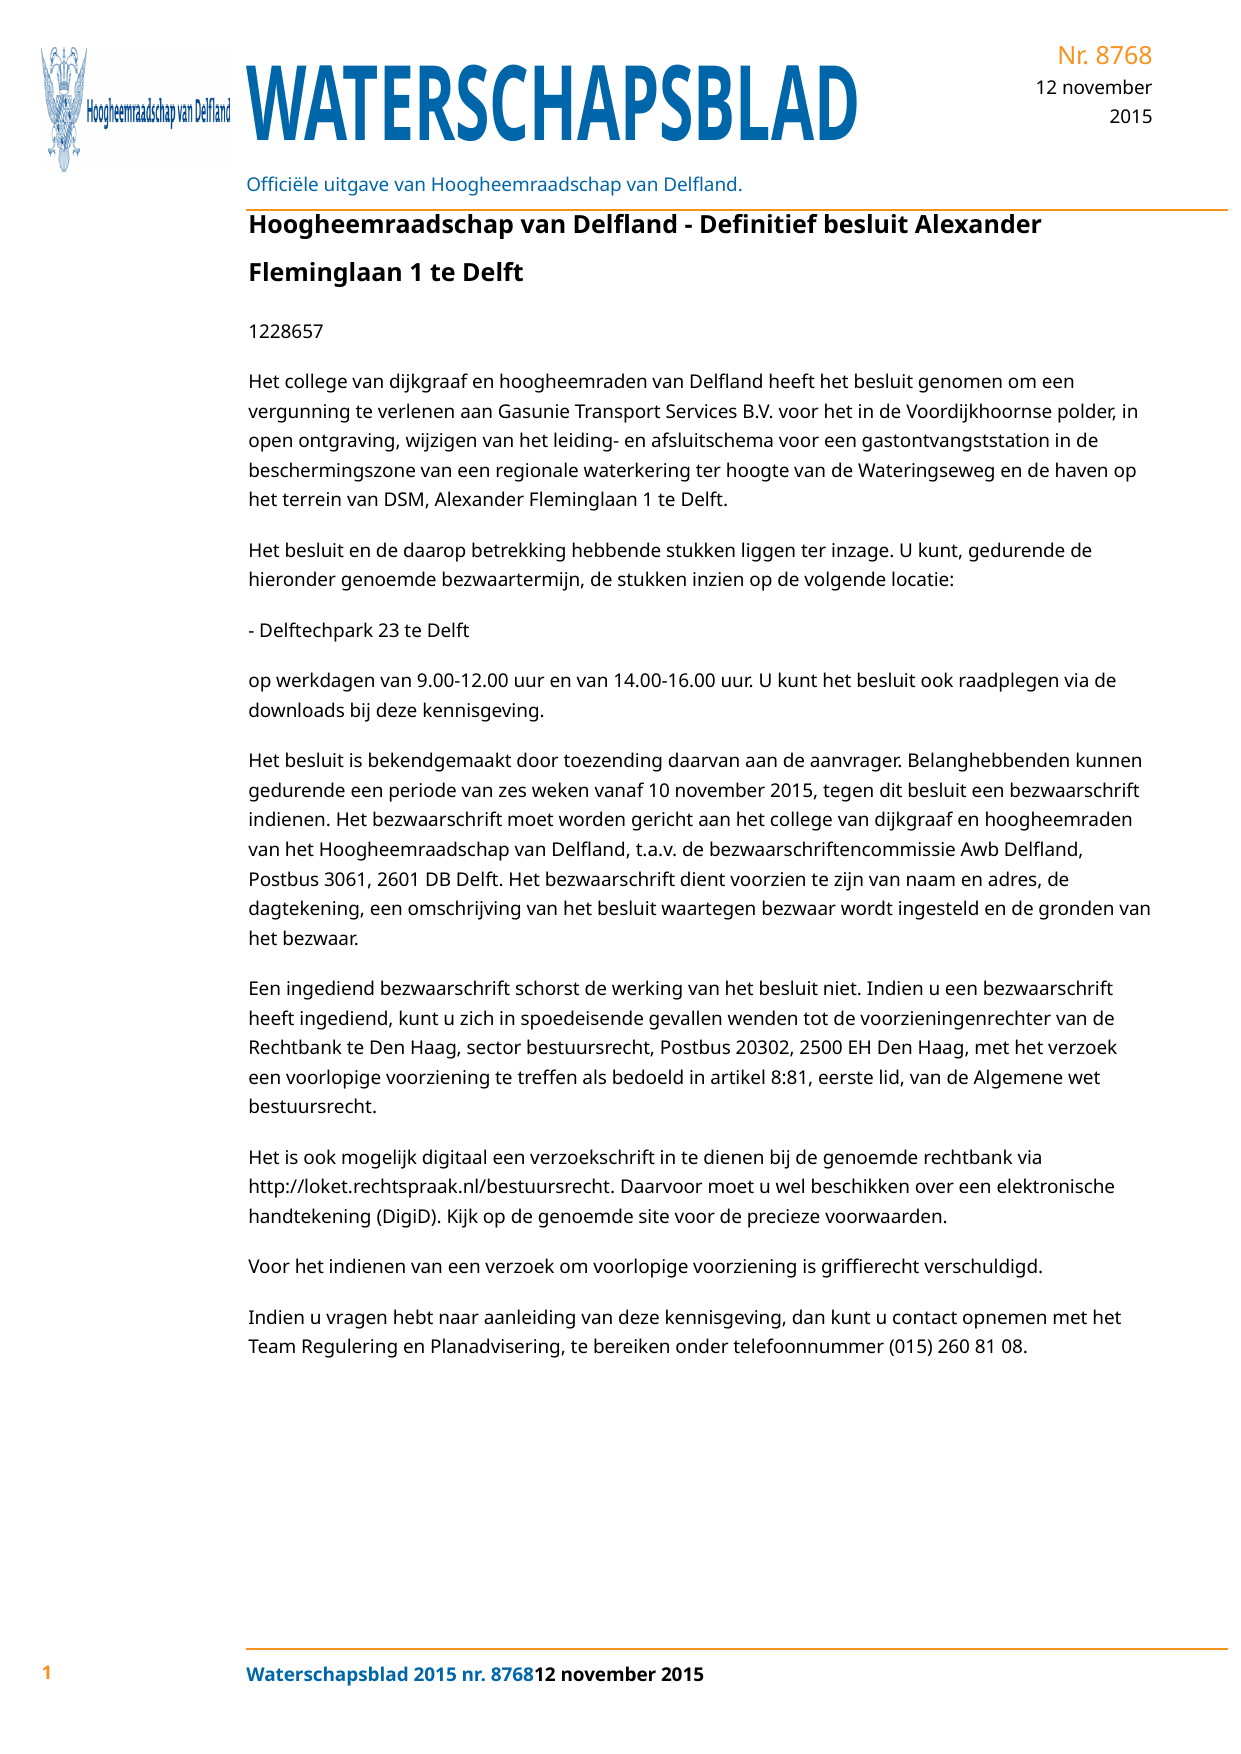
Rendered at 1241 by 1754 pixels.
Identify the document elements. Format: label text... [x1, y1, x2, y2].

text Het besluit en de daarop betrekking hebbende stukken liggen ter inzage. U kunt, gedurende de hieronder genoemde bezwaartermijn, de stukken inzien op de volgende locatie: [248, 537, 1152, 592]
text Het besluit is bekendgemaakt door toezending daarvan aan de aanvrager. Belanghebbenden kunnen gedurende een periode van zes weken vanaf 10 november 2015, tegen dit besluit een bezwaarschrift indienen. Het bezwaarschrift moet worden gericht aan het college van dijkgraaf en hoogheemraden van het Hoogheemraadschap van Delfland, t.a.v. de bezwaarschriftencommissie Awb Delfland, Postbus 3061, 2601 DB Delft. Het bezwaarschrift dient voorzien te zijn van naam en adres, de dagtekening, een omschrijving van het besluit waartegen bezwaar wordt ingesteld en de gronden van het bezwaar. [248, 747, 1152, 951]
text Voor het indienen van een verzoek om voorlopige voorziening is griffierecht verschuldigd. [248, 1254, 1152, 1279]
text op werkdagen van 9.00-12.00 uur en van 14.00-16.00 uur. U kunt het besluit ook raadplegen via de downloads bij deze kennisgeving. [248, 667, 1152, 723]
picture [41, 47, 231, 172]
text Het college van dijkgraaf en hoogheemraden van Delfland heeft het besluit genomen om een vergunning te verlenen aan Gasunie Transport Services B.V. voor het in de Voordijkhoornse polder, in open ontgraving, wijzigen van het leiding- en afsluitschema voor een gastontvangststation in de beschermingszone van een regionale waterkering ter hoogte van de Wateringseweg en de haven op het terrein van DSM, Alexander Fleminglaan 1 te Delft. [248, 368, 1152, 512]
text Indien u vragen hebt naar aanleiding van deze kennisgeving, dan kunt u contact opnemen met het Team Regulering en Planadvisering, te bereiken onder telefoonnummer (015) 260 81 08. [248, 1304, 1152, 1359]
text 1228657 [248, 318, 1152, 344]
text Het is ook mogelijk digitaal een verzoekschrift in te dienen bij de genoemde rechtbank via http://loket.rechtspraak.nl/bestuursrecht. Daarvoor moet u wel beschikken over een elektronische handtekening (DigiD). Kijk op de genoemde site voor de precieze voorwaarden. [248, 1144, 1152, 1229]
text Een ingediend bezwaarschrift schorst de werking van het besluit niet. Indien u een bezwaarschrift heeft ingediend, kunt u zich in spoedeisende gevallen wenden tot de voorzieningenrechter van de Rechtbank te Den Haag, sector bestuursrecht, Postbus 20302, 2500 EH Den Haag, met het verzoek een voorlopige voorziening te treffen als bedoeld in artikel 8:81, eerste lid, van de Algemene wet bestuursrecht. [248, 975, 1152, 1119]
text Hoogheemraadschap van Delfland - Definitief besluit Alexander Fleminglaan 1 te Delft [248, 211, 1152, 288]
text - Delftechpark 23 te Delft [248, 617, 1152, 643]
